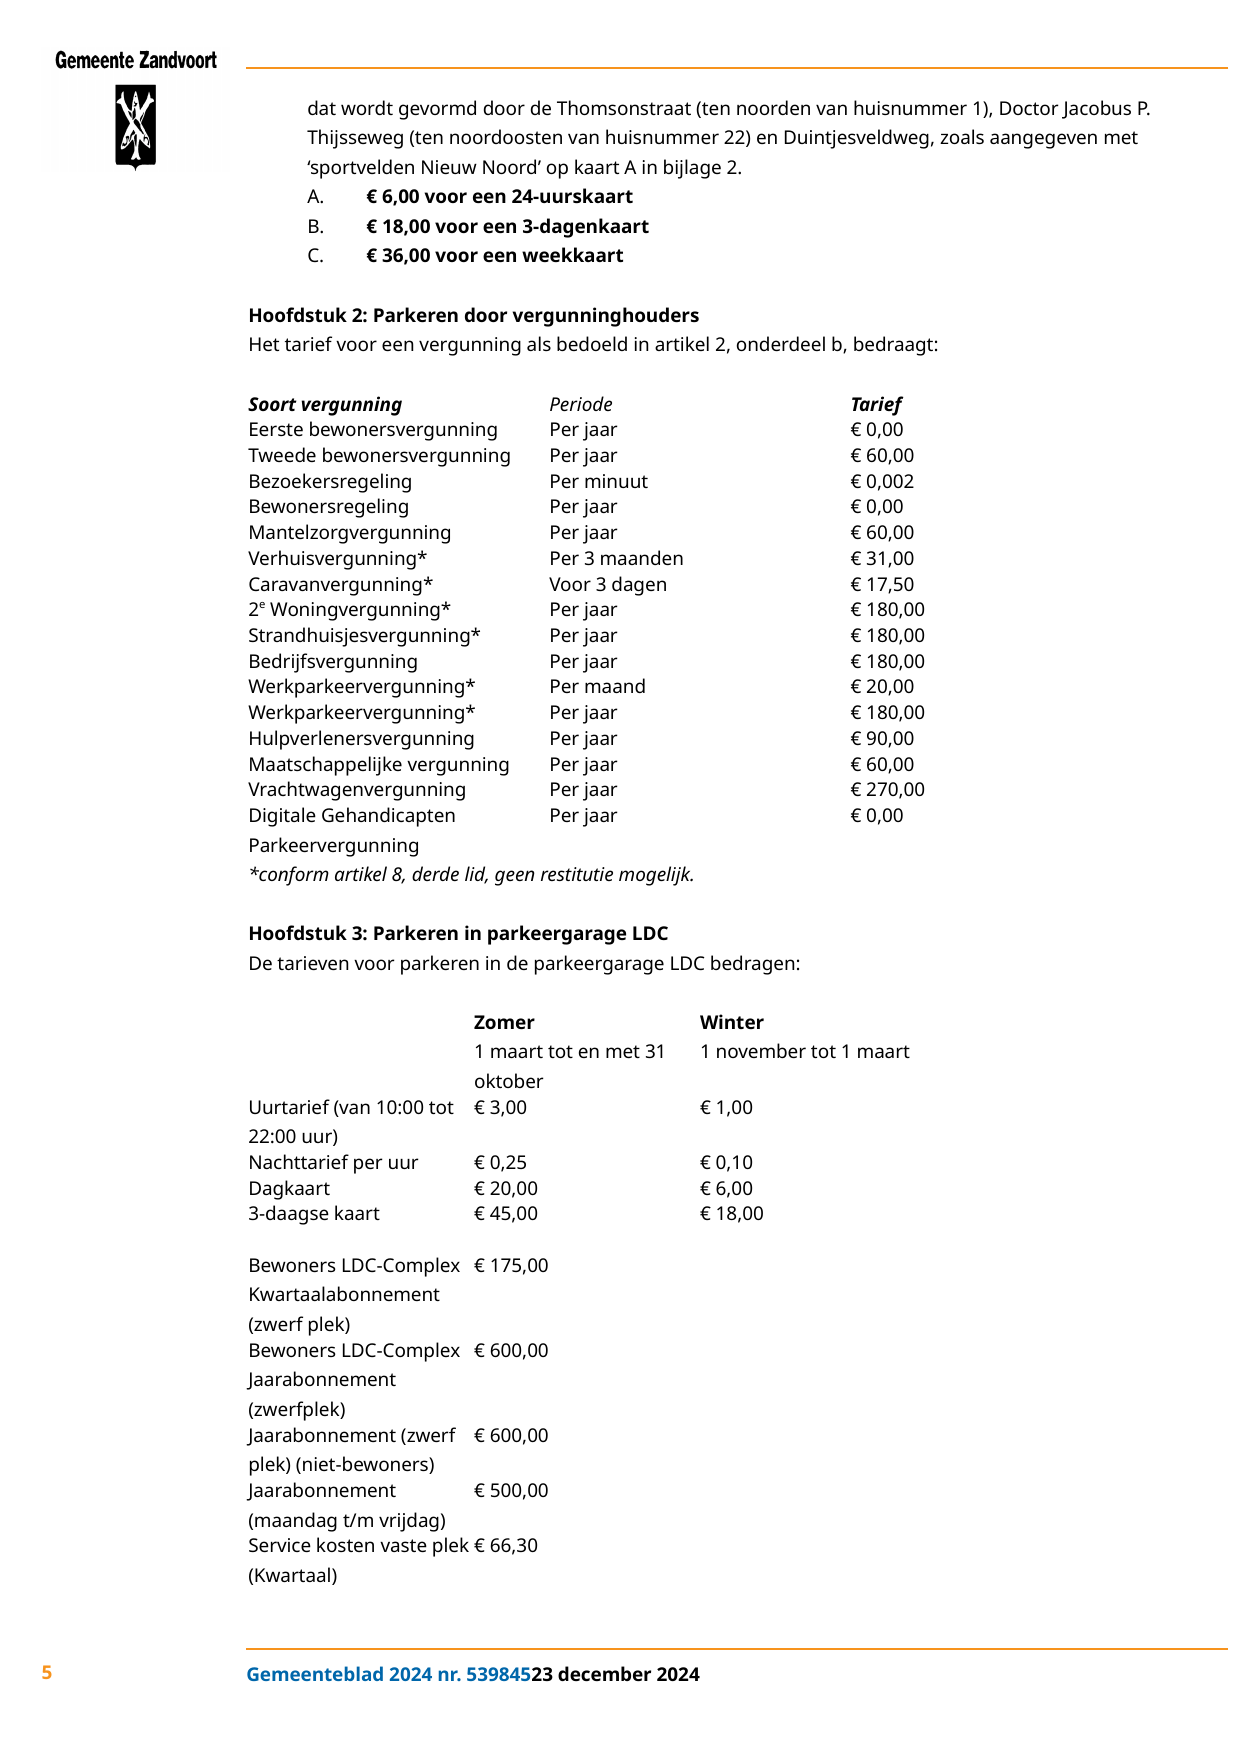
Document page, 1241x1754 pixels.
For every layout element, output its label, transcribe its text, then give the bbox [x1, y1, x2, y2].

table_cell Voor 3 dagen [549, 571, 850, 597]
table_cell € 66,30 [474, 1533, 1152, 1588]
table_cell Bewoners LDC-Complex Jaarabonnement (zwerfplek) [248, 1337, 474, 1422]
table_cell Werkparkeervergunning* [248, 674, 549, 699]
table_cell € 45,00 [474, 1201, 700, 1226]
table_header Tarief [850, 391, 1152, 416]
table_cell Digitale Gehandicapten Parkeervergunning [248, 803, 549, 858]
table_cell € 60,00 [850, 751, 1152, 777]
table_cell [248, 1226, 474, 1252]
table_cell Jaarabonnement (zwerf plek) (niet-bewoners) [248, 1422, 474, 1477]
table_cell Per jaar [549, 494, 850, 519]
table_cell € 0,002 [850, 468, 1152, 494]
table_cell Caravanvergunning* [248, 571, 549, 597]
table_cell Dagkaart [248, 1175, 474, 1201]
table_cell Werkparkeervergunning* [248, 700, 549, 725]
table_cell € 18,00 [700, 1201, 1152, 1226]
table_cell Service kosten vaste plek (Kwartaal) [248, 1533, 474, 1588]
table_cell Per 3 maanden [549, 545, 850, 571]
table_cell Bezoekersregeling [248, 468, 549, 494]
table_cell € 6,00 [700, 1175, 1152, 1201]
table_cell € 180,00 [850, 648, 1152, 674]
table_cell Per jaar [549, 725, 850, 751]
text Hoofdstuk 3: Parkeren in parkeergarage LDC [248, 920, 1152, 946]
table_cell Per maand [549, 674, 850, 699]
table_cell Jaarabonnement (maandag t/m vrijdag) [248, 1477, 474, 1532]
table_cell Maatschappelijke vergunning [248, 751, 549, 777]
table_cell Uurtarief (van 10:00 tot 22:00 uur) [248, 1094, 474, 1149]
text De tarieven voor parkeren in de parkeergarage LDC bedragen: [248, 950, 1152, 975]
table_cell [926, 1226, 1152, 1252]
table_cell Per minuut [549, 468, 850, 494]
table_cell Nachttarief per uur [248, 1149, 474, 1175]
table_cell € 270,00 [850, 777, 1152, 802]
table_cell Bewonersregeling [248, 494, 549, 519]
table_cell Per jaar [549, 622, 850, 648]
table_cell € 600,00 [474, 1337, 1152, 1422]
table_cell € 0,10 [700, 1149, 1152, 1175]
table_cell Hulpverlenersvergunning [248, 725, 549, 751]
table_cell € 90,00 [850, 725, 1152, 751]
table_cell Eerste bewonersvergunning [248, 416, 549, 442]
table_cell Per jaar [549, 700, 850, 725]
text Hoofdstuk 2: Parkeren door vergunninghouders [248, 302, 1152, 328]
table_cell € 0,00 [850, 494, 1152, 519]
table_cell Per jaar [549, 751, 850, 777]
list dat wordt gevormd door de Thomsonstraat (ten noorden van huisnummer 1), Doctor Jacobus P. Thijsseweg (ten noordoosten van huisnummer 22) en Duintjesveldweg, zoals aangegeven met ‘sportvelden Nieuw Noord’ op kaart A in bijlage 2. [248, 95, 1152, 180]
list € 18,00 voor een 3-dagenkaart [307, 213, 1152, 239]
table_cell Per jaar [549, 597, 850, 622]
table_cell 2e Woningvergunning* [248, 597, 549, 622]
table_cell Per jaar [549, 519, 850, 545]
table_cell Per jaar [549, 777, 850, 802]
table_cell € 600,00 [474, 1422, 1152, 1477]
table_cell Per jaar [549, 803, 850, 858]
table_cell € 180,00 [850, 700, 1152, 725]
table_cell Bewoners LDC-Complex Kwartaalabonnement (zwerf plek) [248, 1252, 474, 1337]
table_cell € 3,00 [474, 1094, 700, 1149]
list € 36,00 voor een weekkaart [307, 243, 1152, 268]
table_cell € 180,00 [850, 622, 1152, 648]
table_header Periode [549, 391, 850, 416]
text Het tarief voor een vergunning als bedoeld in artikel 2, onderdeel b, bedraagt: [248, 331, 1152, 357]
table_cell Per jaar [549, 442, 850, 468]
table_cell Tweede bewonersvergunning [248, 442, 549, 468]
table_cell Per jaar [549, 416, 850, 442]
table_cell Bedrijfsvergunning [248, 648, 549, 674]
table_cell € 0,25 [474, 1149, 700, 1175]
table_cell € 17,50 [850, 571, 1152, 597]
table_cell Per jaar [549, 648, 850, 674]
table_cell Strandhuisjesvergunning* [248, 622, 549, 648]
table_header Soort vergunning [248, 391, 549, 416]
table_cell € 60,00 [850, 519, 1152, 545]
picture [41, 47, 231, 172]
table_cell Vrachtwagenvergunning [248, 777, 549, 802]
table_cell € 31,00 [850, 545, 1152, 571]
table_cell € 20,00 [850, 674, 1152, 699]
table_cell € 1,00 [700, 1094, 1152, 1149]
table_header Zomer 1 maart tot en met 31 oktober [474, 1009, 700, 1094]
table_cell € 500,00 [474, 1477, 1152, 1532]
table_cell € 0,00 [850, 416, 1152, 442]
table_cell [474, 1226, 926, 1252]
table_cell € 180,00 [850, 597, 1152, 622]
table_cell 3-daagse kaart [248, 1201, 474, 1226]
table_cell Mantelzorgvergunning [248, 519, 549, 545]
table_cell € 175,00 [474, 1252, 1152, 1337]
table_cell € 20,00 [474, 1175, 700, 1201]
table_header Winter 1 november tot 1 maart [700, 1009, 1152, 1094]
table_cell Verhuisvergunning* [248, 545, 549, 571]
text *conform artikel 8, derde lid, geen restitutie mogelijk. [248, 861, 1152, 887]
table_header [248, 1009, 474, 1094]
table_cell € 0,00 [850, 803, 1152, 858]
table_cell € 60,00 [850, 442, 1152, 468]
list € 6,00 voor een 24-uurskaart [307, 183, 1152, 209]
